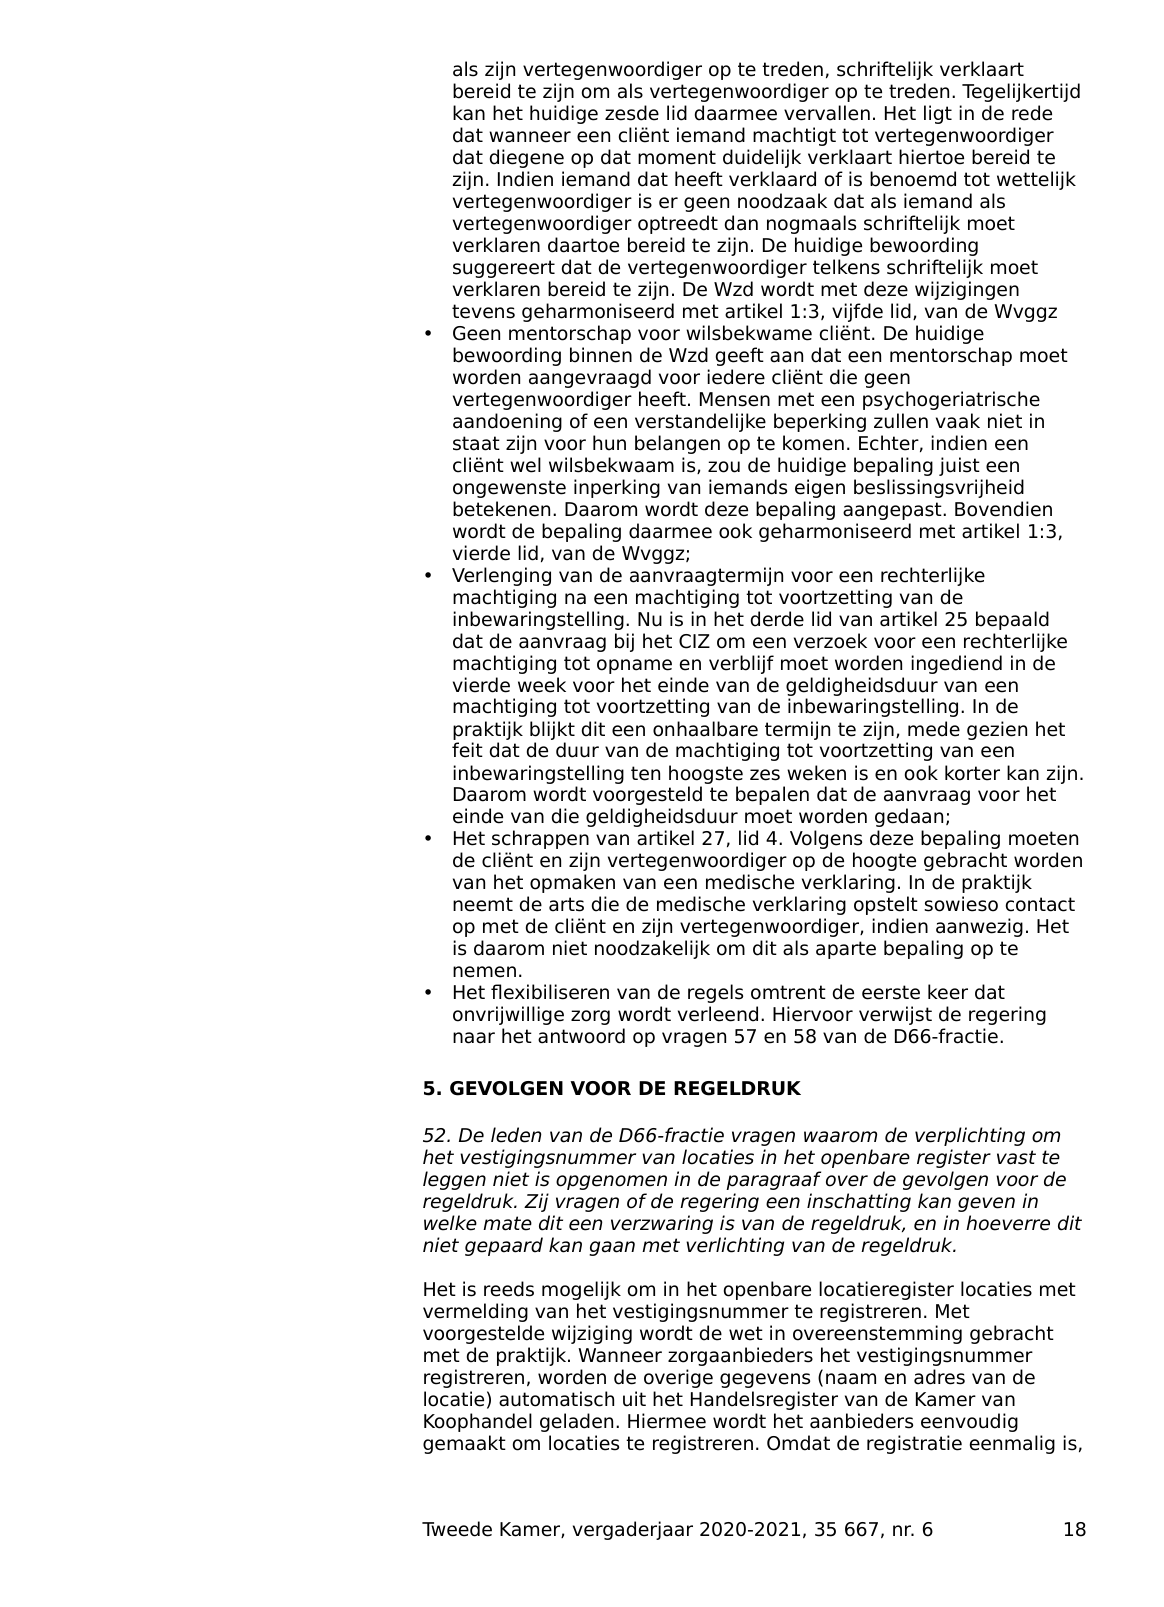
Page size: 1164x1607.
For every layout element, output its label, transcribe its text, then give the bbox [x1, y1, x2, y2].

text • Het flexibiliseren van de regels omtrent de eerste keer dat onvrijwillige zorg wordt verleend. Hiervoor verwijst de regering naar het antwoord op vragen 57 en 58 van de D66-fractie. [422, 982, 1087, 1048]
text 52. De leden van de D66-fractie vragen waarom de verplichting om het vestigingsnummer van locaties in het openbare register vast te leggen niet is opgenomen in de paragraaf over de gevolgen voor de regeldruk. Zij vragen of de regering een inschatting kan geven in welke mate dit een verzwaring is van de regeldruk, en in hoeverre dit niet gepaard kan gaan met verlichting van de regeldruk. [422, 1125, 1087, 1257]
text als zijn vertegenwoordiger op te treden, schriftelijk verklaart bereid te zijn om als vertegenwoordiger op te treden. Tegelijkertijd kan het huidige zesde lid daarmee vervallen. Het ligt in de rede dat wanneer een cliënt iemand machtigt tot vertegenwoordiger dat diegene op dat moment duidelijk verklaart hiertoe bereid te zijn. Indien iemand dat heeft verklaard of is benoemd tot wettelijk vertegenwoordiger is er geen noodzaak dat als iemand als vertegenwoordiger optreedt dan nogmaals schriftelijk moet verklaren daartoe bereid te zijn. De huidige bewoording suggereert dat de vertegenwoordiger telkens schriftelijk moet verklaren bereid te zijn. De Wzd wordt met deze wijzigingen tevens geharmoniseerd met artikel 1:3, vijfde lid, van de Wvggz [422, 59, 1087, 323]
text • Verlenging van de aanvraagtermijn voor een rechterlijke machtiging na een machtiging tot voortzetting van de inbewaringstelling. Nu is in het derde lid van artikel 25 bepaald dat de aanvraag bij het CIZ om een verzoek voor een rechterlijke machtiging tot opname en verblijf moet worden ingediend in de vierde week voor het einde van de geldigheidsduur van een machtiging tot voortzetting van de inbewaringstelling. In de praktijk blijkt dit een onhaalbare termijn te zijn, mede gezien het feit dat de duur van de machtiging tot voortzetting van een inbewaringstelling ten hoogste zes weken is en ook korter kan zijn. Daarom wordt voorgesteld te bepalen dat de aanvraag voor het einde van die geldigheidsduur moet worden gedaan; [422, 564, 1087, 828]
text Het is reeds mogelijk om in het openbare locatieregister locaties met vermelding van het vestigingsnummer te registreren. Met voorgestelde wijziging wordt de wet in overeenstemming gebracht met de praktijk. Wanneer zorgaanbieders het vestigingsnummer registreren, worden de overige gegevens (naam en adres van de locatie) automatisch uit het Handelsregister van de Kamer van Koophandel geladen. Hiermee wordt het aanbieders eenvoudig gemaakt om locaties te registreren. Omdat de registratie eenmalig is, [422, 1279, 1087, 1455]
text • Het schrappen van artikel 27, lid 4. Volgens deze bepaling moeten de cliënt en zijn vertegenwoordiger op de hoogte gebracht worden van het opmaken van een medische verklaring. In de praktijk neemt de arts die de medische verklaring opstelt sowieso contact op met de cliënt en zijn vertegenwoordiger, indien aanwezig. Het is daarom niet noodzakelijk om dit als aparte bepaling op te nemen. [422, 828, 1087, 982]
subtitle 5. GEVOLGEN VOOR DE REGELDRUK [422, 1078, 1087, 1100]
text • Geen mentorschap voor wilsbekwame cliënt. De huidige bewoording binnen de Wzd geeft aan dat een mentorschap moet worden aangevraagd voor iedere cliënt die geen vertegenwoordiger heeft. Mensen met een psychogeriatrische aandoening of een verstandelijke beperking zullen vaak niet in staat zijn voor hun belangen op te komen. Echter, indien een cliënt wel wilsbekwaam is, zou de huidige bepaling juist een ongewenste inperking van iemands eigen beslissingsvrijheid betekenen. Daarom wordt deze bepaling aangepast. Bovendien wordt de bepaling daarmee ook geharmoniseerd met artikel 1:3, vierde lid, van de Wvggz; [422, 323, 1087, 564]
